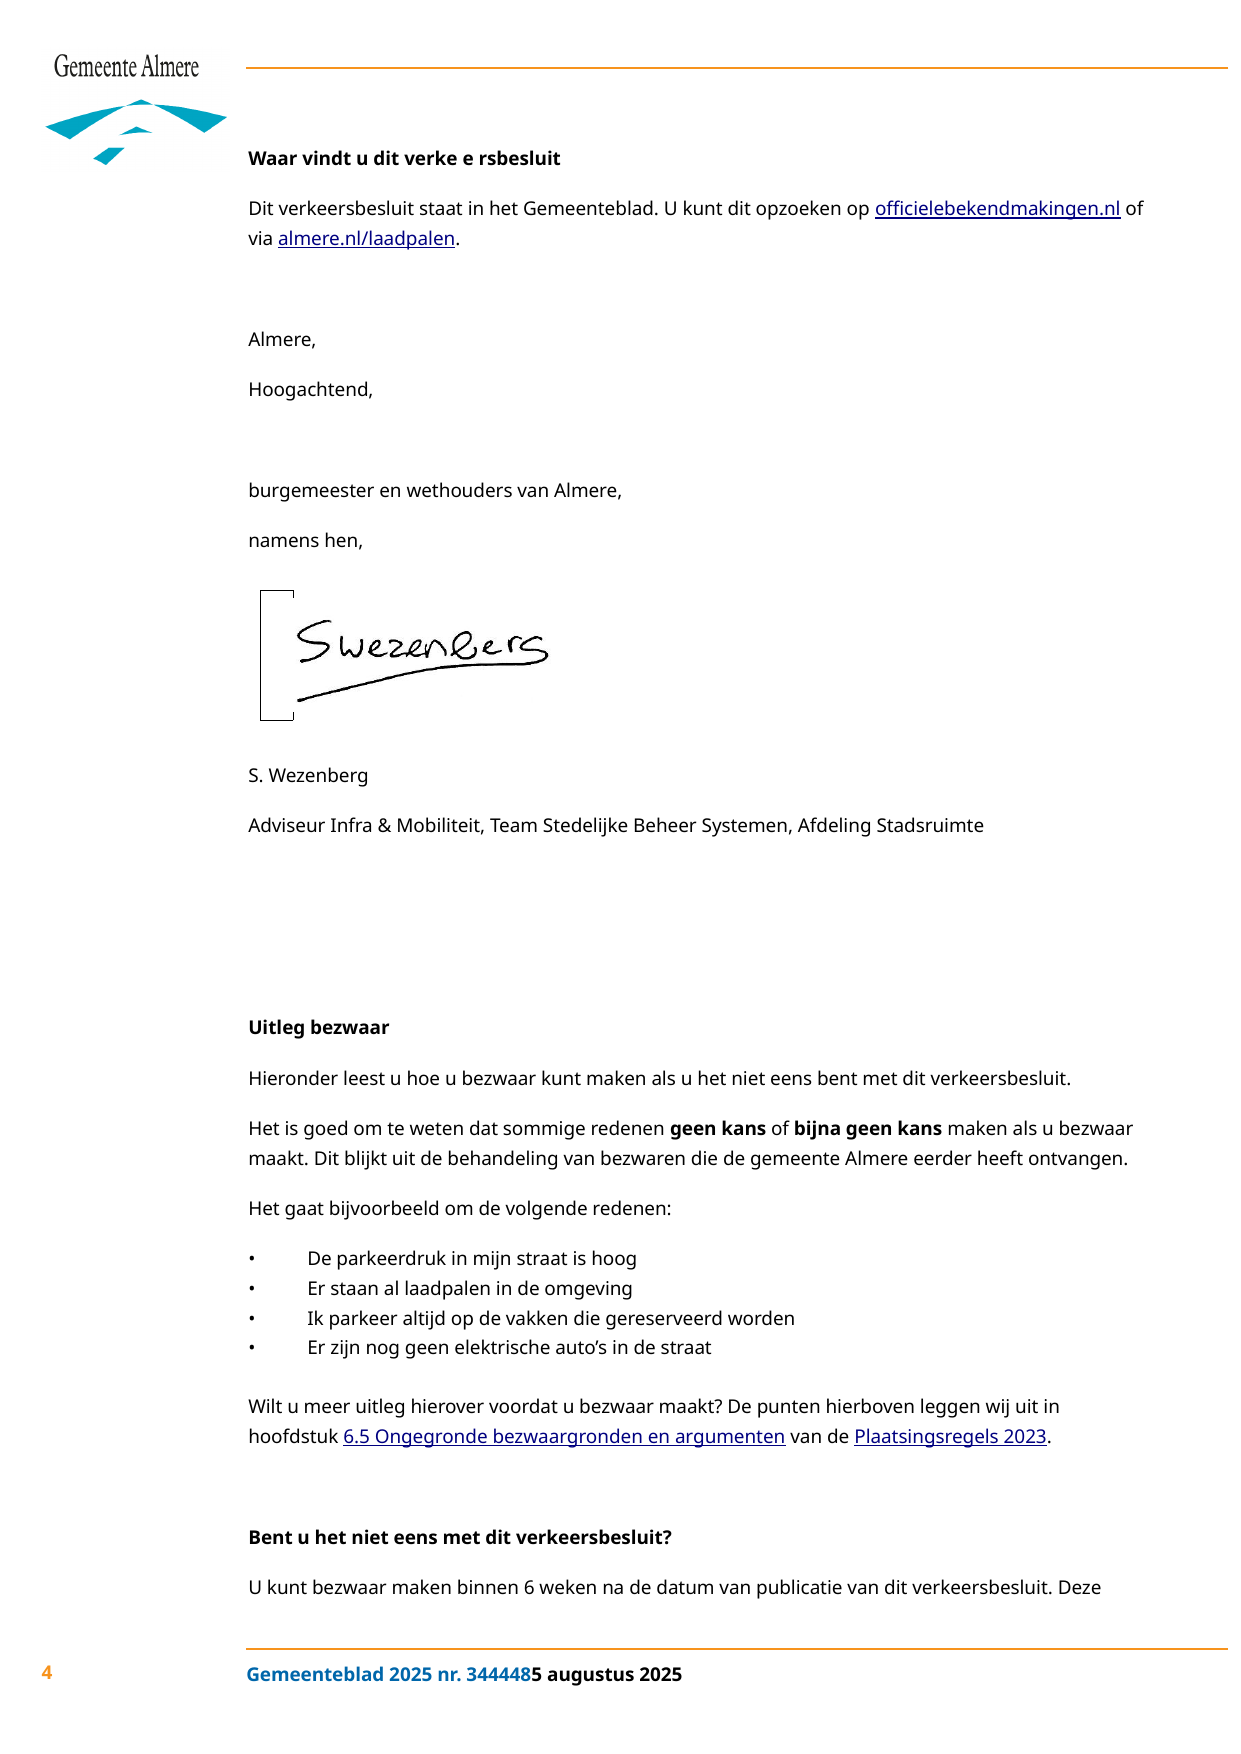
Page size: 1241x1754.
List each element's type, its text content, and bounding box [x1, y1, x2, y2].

text U kunt bezwaar maken binnen 6 weken na de datum van publicatie van dit verkeersbesluit. Deze [248, 1574, 1152, 1600]
text Hoogachtend, [248, 376, 1152, 402]
list Ik parkeer altijd op de vakken die gereserveerd worden [248, 1305, 1152, 1331]
text Adviseur Infra & Mobiliteit, Team Stedelijke Beheer Systemen, Afdeling Stadsruimte [248, 813, 1152, 838]
text namens hen, [248, 528, 1152, 553]
picture [41, 47, 231, 172]
picture [268, 598, 576, 712]
text Almere, [248, 326, 1152, 352]
text Uitleg bezwaar [248, 1014, 1152, 1040]
text Het gaat bijvoorbeeld om de volgende redenen: [248, 1195, 1152, 1221]
text S. Wezenberg [248, 762, 1152, 788]
text Hieronder leest u hoe u bezwaar kunt maken als u het niet eens bent met dit verkeersbesluit. [248, 1065, 1152, 1091]
text burgemeester en wethouders van Almere, [248, 477, 1152, 503]
list Er zijn nog geen elektrische auto’s in de straat [248, 1334, 1152, 1360]
text Dit verkeersbesluit staat in het Gemeenteblad. U kunt dit opzoeken op officielebekendmakingen.nl of via almere.nl/laadpalen. [248, 196, 1152, 251]
list Er staan al laadpalen in de omgeving [248, 1275, 1152, 1301]
list De parkeerdruk in mijn straat is hoog [248, 1246, 1152, 1271]
text Waar vindt u dit verke e rsbesluit [248, 145, 1152, 171]
text Wilt u meer uitleg hierover voordat u bezwaar maakt? De punten hierboven leggen wij uit in hoofdstuk 6.5 Ongegronde bezwaargronden en argumenten van de Plaatsingsregels 2023. [248, 1393, 1152, 1449]
text Het is goed om te weten dat sommige redenen geen kans of bijna geen kans maken als u bezwaar maakt. Dit blijkt uit de behandeling van bezwaren die de gemeente Almere eerder heeft ontvangen. [248, 1115, 1152, 1171]
text Bent u het niet eens met dit verkeersbesluit? [248, 1524, 1152, 1550]
